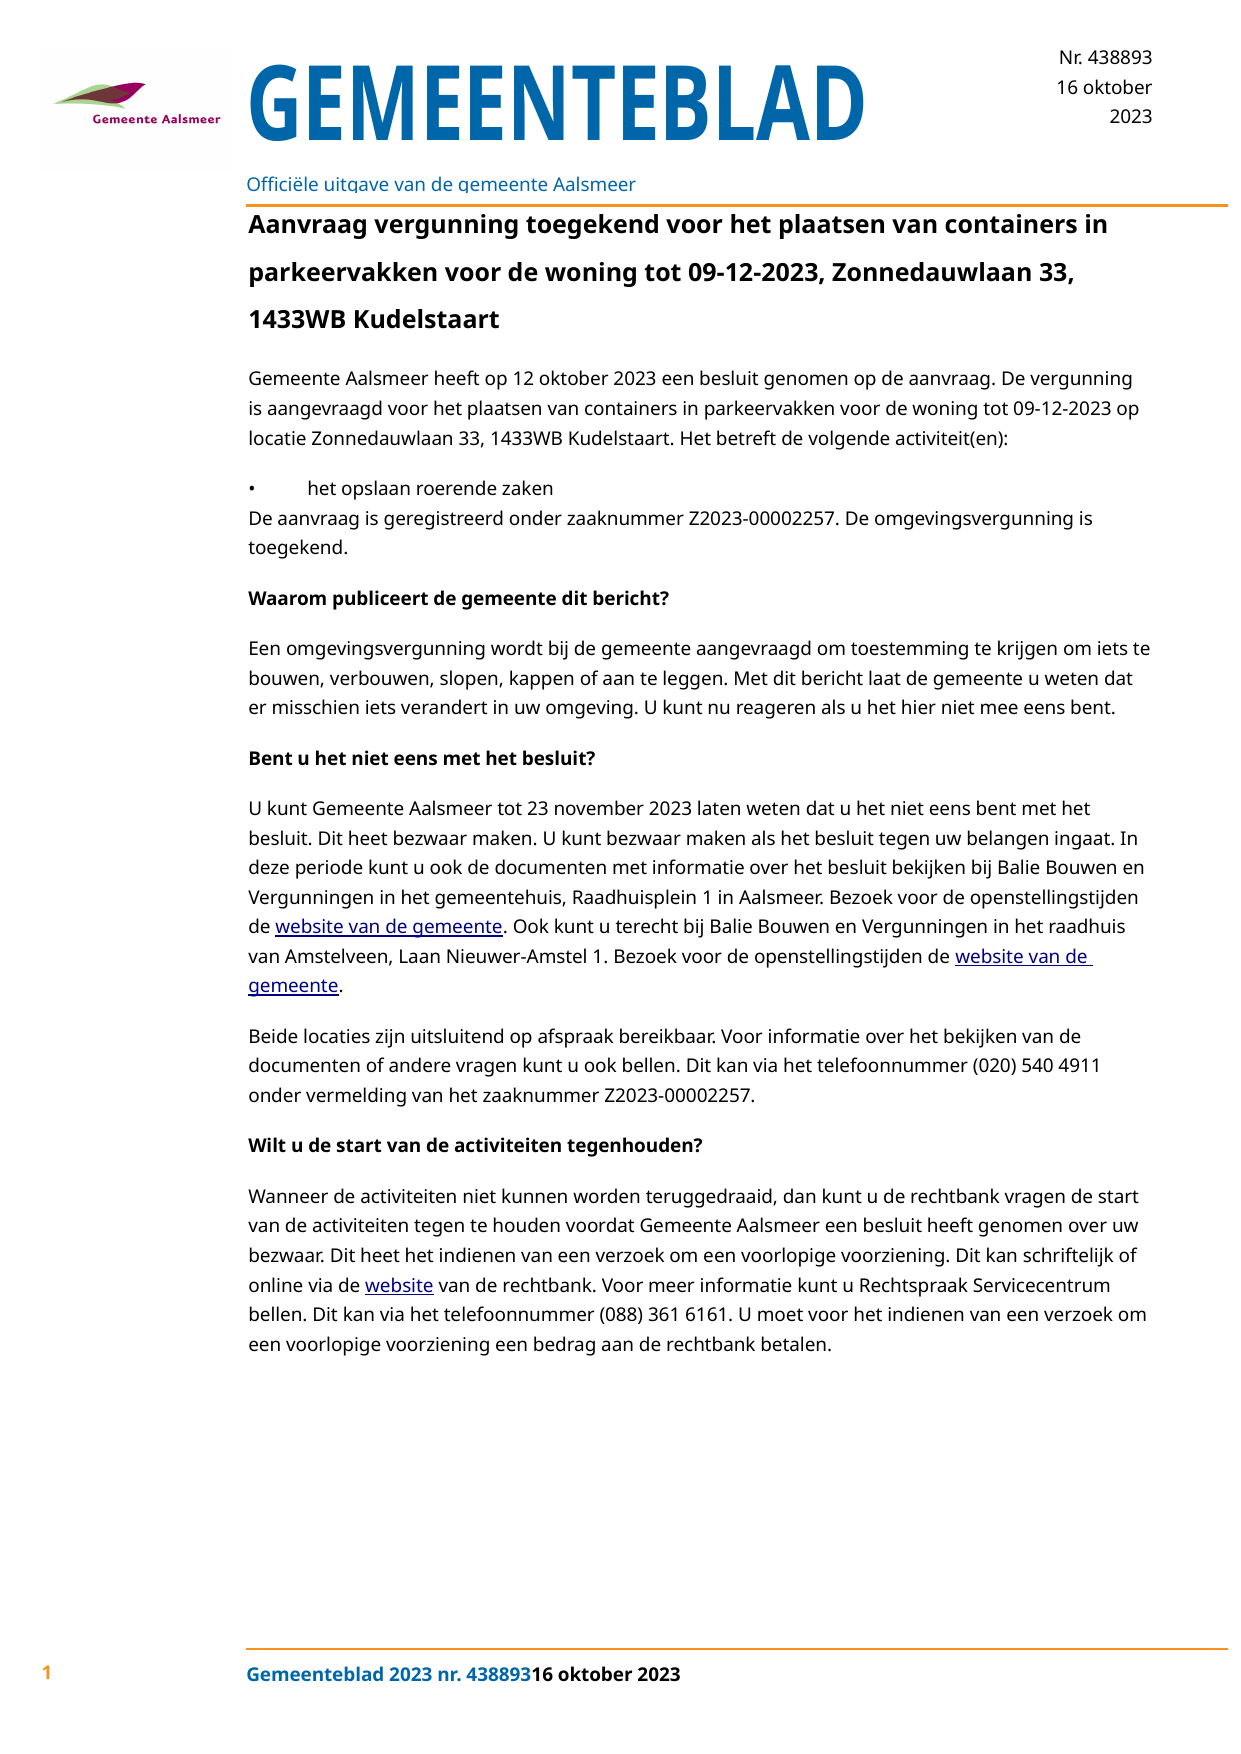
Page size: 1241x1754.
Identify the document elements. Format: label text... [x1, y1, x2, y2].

picture [41, 47, 231, 172]
text Een omgevingsvergunning wordt bij de gemeente aangevraagd om toestemming te krijgen om iets te bouwen, verbouwen, slopen, kappen of aan te leggen. Met dit bericht laat de gemeente u weten dat er misschien iets verandert in uw omgeving. U kunt nu reageren als u het hier niet mee eens bent. [248, 635, 1152, 720]
text U kunt Gemeente Aalsmeer tot 23 november 2023 laten weten dat u het niet eens bent met het besluit. Dit heet bezwaar maken. U kunt bezwaar maken als het besluit tegen uw belangen ingaat. In deze periode kunt u ook de documenten met informatie over het besluit bekijken bij Balie Bouwen en Vergunningen in het gemeentehuis, Raadhuisplein 1 in Aalsmeer. Bezoek voor de openstellingstijden de website van de gemeente. Ook kunt u terecht bij Balie Bouwen en Vergunningen in het raadhuis van Amstelveen, Laan Nieuwer-Amstel 1. Bezoek voor de openstellingstijden de website van de gemeente. [248, 795, 1152, 998]
text Bent u het niet eens met het besluit? [248, 745, 1152, 770]
text Wilt u de start van de activiteiten tegenhouden? [248, 1133, 1152, 1158]
text Aanvraag vergunning toegekend voor het plaatsen van containers in parkeervakken voor de woning tot 09-12-2023, Zonnedauwlaan 33, 1433WB Kudelstaart [248, 207, 1152, 336]
text Beide locaties zijn uitsluitend op afspraak bereikbaar. Voor informatie over het bekijken van de documenten of andere vragen kunt u ook bellen. Dit kan via het telefoonnummer (020) 540 4911 onder vermelding van het zaaknummer Z2023-00002257. [248, 1023, 1152, 1108]
list het opslaan roerende zaken [248, 475, 1152, 501]
text Gemeente Aalsmeer heeft op 12 oktober 2023 een besluit genomen op de aanvraag. De vergunning is aangevraagd voor het plaatsen van containers in parkeervakken voor de woning tot 09-12-2023 op locatie Zonnedauwlaan 33, 1433WB Kudelstaart. Het betreft de volgende activiteit(en): [248, 366, 1152, 450]
text Wanneer de activiteiten niet kunnen worden teruggedraaid, dan kunt u de rechtbank vragen de start van de activiteiten tegen te houden voordat Gemeente Aalsmeer een besluit heeft genomen over uw bezwaar. Dit heet het indienen van een verzoek om een voorlopige voorziening. Dit kan schriftelijk of online via de website van de rechtbank. Voor meer informatie kunt u Rechtspraak Servicecentrum bellen. Dit kan via het telefoonnummer (088) 361 6161. U moet voor het indienen van een verzoek om een voorlopige voorziening een bedrag aan de rechtbank betalen. [248, 1183, 1152, 1357]
text Waarom publiceert de gemeente dit bericht? [248, 585, 1152, 610]
text De aanvraag is geregistreerd onder zaaknummer Z2023-00002257. De omgevingsvergunning is toegekend. [248, 505, 1152, 560]
